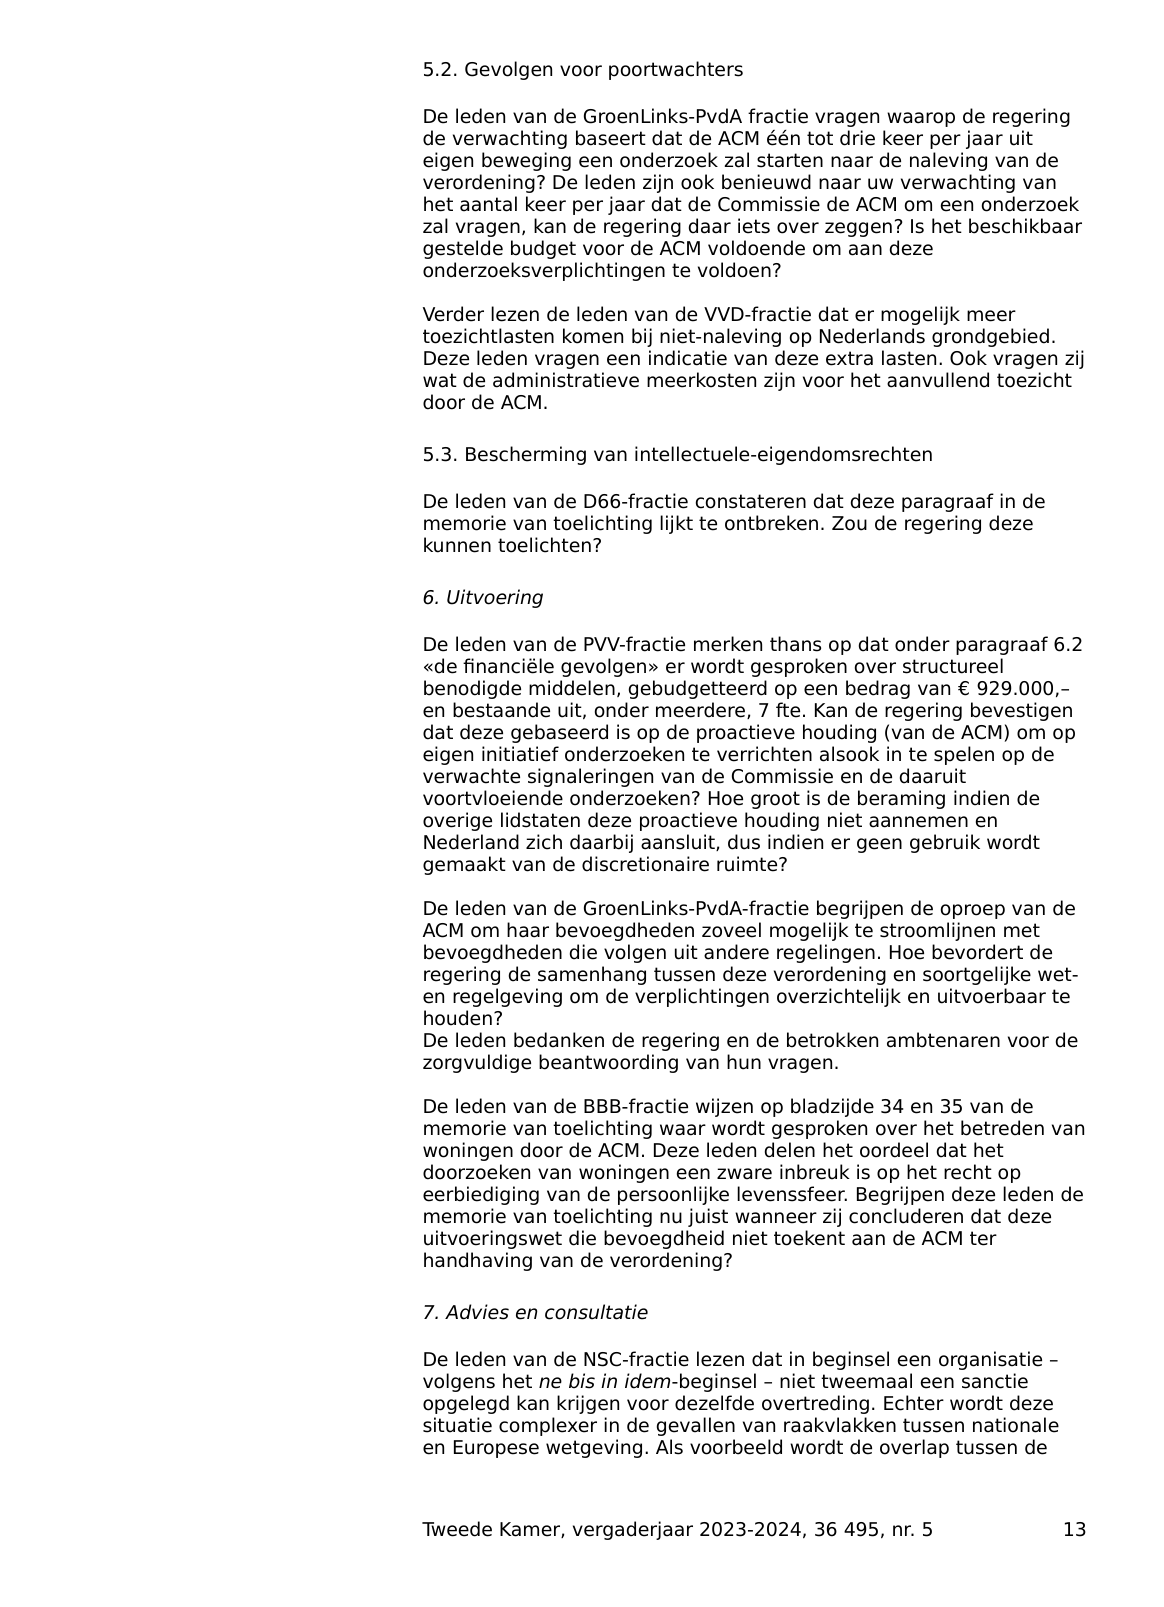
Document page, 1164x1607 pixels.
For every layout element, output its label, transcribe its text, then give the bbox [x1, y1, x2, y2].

subtitle 7. Advies en consultatie [422, 1302, 1087, 1324]
subtitle 5.2. Gevolgen voor poortwachters [422, 59, 1087, 81]
text De leden van de GroenLinks-PvdA fractie vragen waarop de regering de verwachting baseert dat de ACM één tot drie keer per jaar uit eigen beweging een onderzoek zal starten naar de naleving van de verordening? De leden zijn ook benieuwd naar uw verwachting van het aantal keer per jaar dat de Commissie de ACM om een onderzoek zal vragen, kan de regering daar iets over zeggen? Is het beschikbaar gestelde budget voor de ACM voldoende om aan deze onderzoeksverplichtingen te voldoen? [422, 106, 1087, 282]
subtitle 5.3. Bescherming van intellectuele-eigendomsrechten [422, 444, 1087, 466]
text De leden van de BBB-fractie wijzen op bladzijde 34 en 35 van de memorie van toelichting waar wordt gesproken over het betreden van woningen door de ACM. Deze leden delen het oordeel dat het doorzoeken van woningen een zware inbreuk is op het recht op eerbiediging van de persoonlijke levenssfeer. Begrijpen deze leden de memorie van toelichting nu juist wanneer zij concluderen dat deze uitvoeringswet die bevoegdheid niet toekent aan de ACM ter handhaving van de verordening? [422, 1096, 1087, 1272]
text De leden van de NSC-fractie lezen dat in beginsel een organisatie – volgens het ne bis in idem-beginsel – niet tweemaal een sanctie opgelegd kan krijgen voor dezelfde overtreding. Echter wordt deze situatie complexer in de gevallen van raakvlakken tussen nationale en Europese wetgeving. Als voorbeeld wordt de overlap tussen de [422, 1349, 1087, 1458]
text Verder lezen de leden van de VVD-fractie dat er mogelijk meer toezichtlasten komen bij niet-naleving op Nederlands grondgebied. Deze leden vragen een indicatie van deze extra lasten. Ook vragen zij wat de administratieve meerkosten zijn voor het aanvullend toezicht door de ACM. [422, 304, 1087, 414]
text De leden van de D66-fractie constateren dat deze paragraaf in de memorie van toelichting lijkt te ontbreken. Zou de regering deze kunnen toelichten? [422, 491, 1087, 557]
text De leden bedanken de regering en de betrokken ambtenaren voor de zorgvuldige beantwoording van hun vragen. [422, 1030, 1087, 1074]
text De leden van de PVV-fractie merken thans op dat onder paragraaf 6.2 «de financiële gevolgen» er wordt gesproken over structureel benodigde middelen, gebudgetteerd op een bedrag van € 929.000,– en bestaande uit, onder meerdere, 7 fte. Kan de regering bevestigen dat deze gebaseerd is op de proactieve houding (van de ACM) om op eigen initiatief onderzoeken te verrichten alsook in te spelen op de verwachte signaleringen van de Commissie en de daaruit voortvloeiende onderzoeken? Hoe groot is de beraming indien de overige lidstaten deze proactieve houding niet aannemen en Nederland zich daarbij aansluit, dus indien er geen gebruik wordt gemaakt van de discretionaire ruimte? [422, 634, 1087, 876]
subtitle 6. Uitvoering [422, 587, 1087, 609]
text De leden van de GroenLinks-PvdA-fractie begrijpen de oproep van de ACM om haar bevoegdheden zoveel mogelijk te stroomlijnen met bevoegdheden die volgen uit andere regelingen. Hoe bevordert de regering de samenhang tussen deze verordening en soortgelijke wet- en regelgeving om de verplichtingen overzichtelijk en uitvoerbaar te houden? [422, 898, 1087, 1030]
